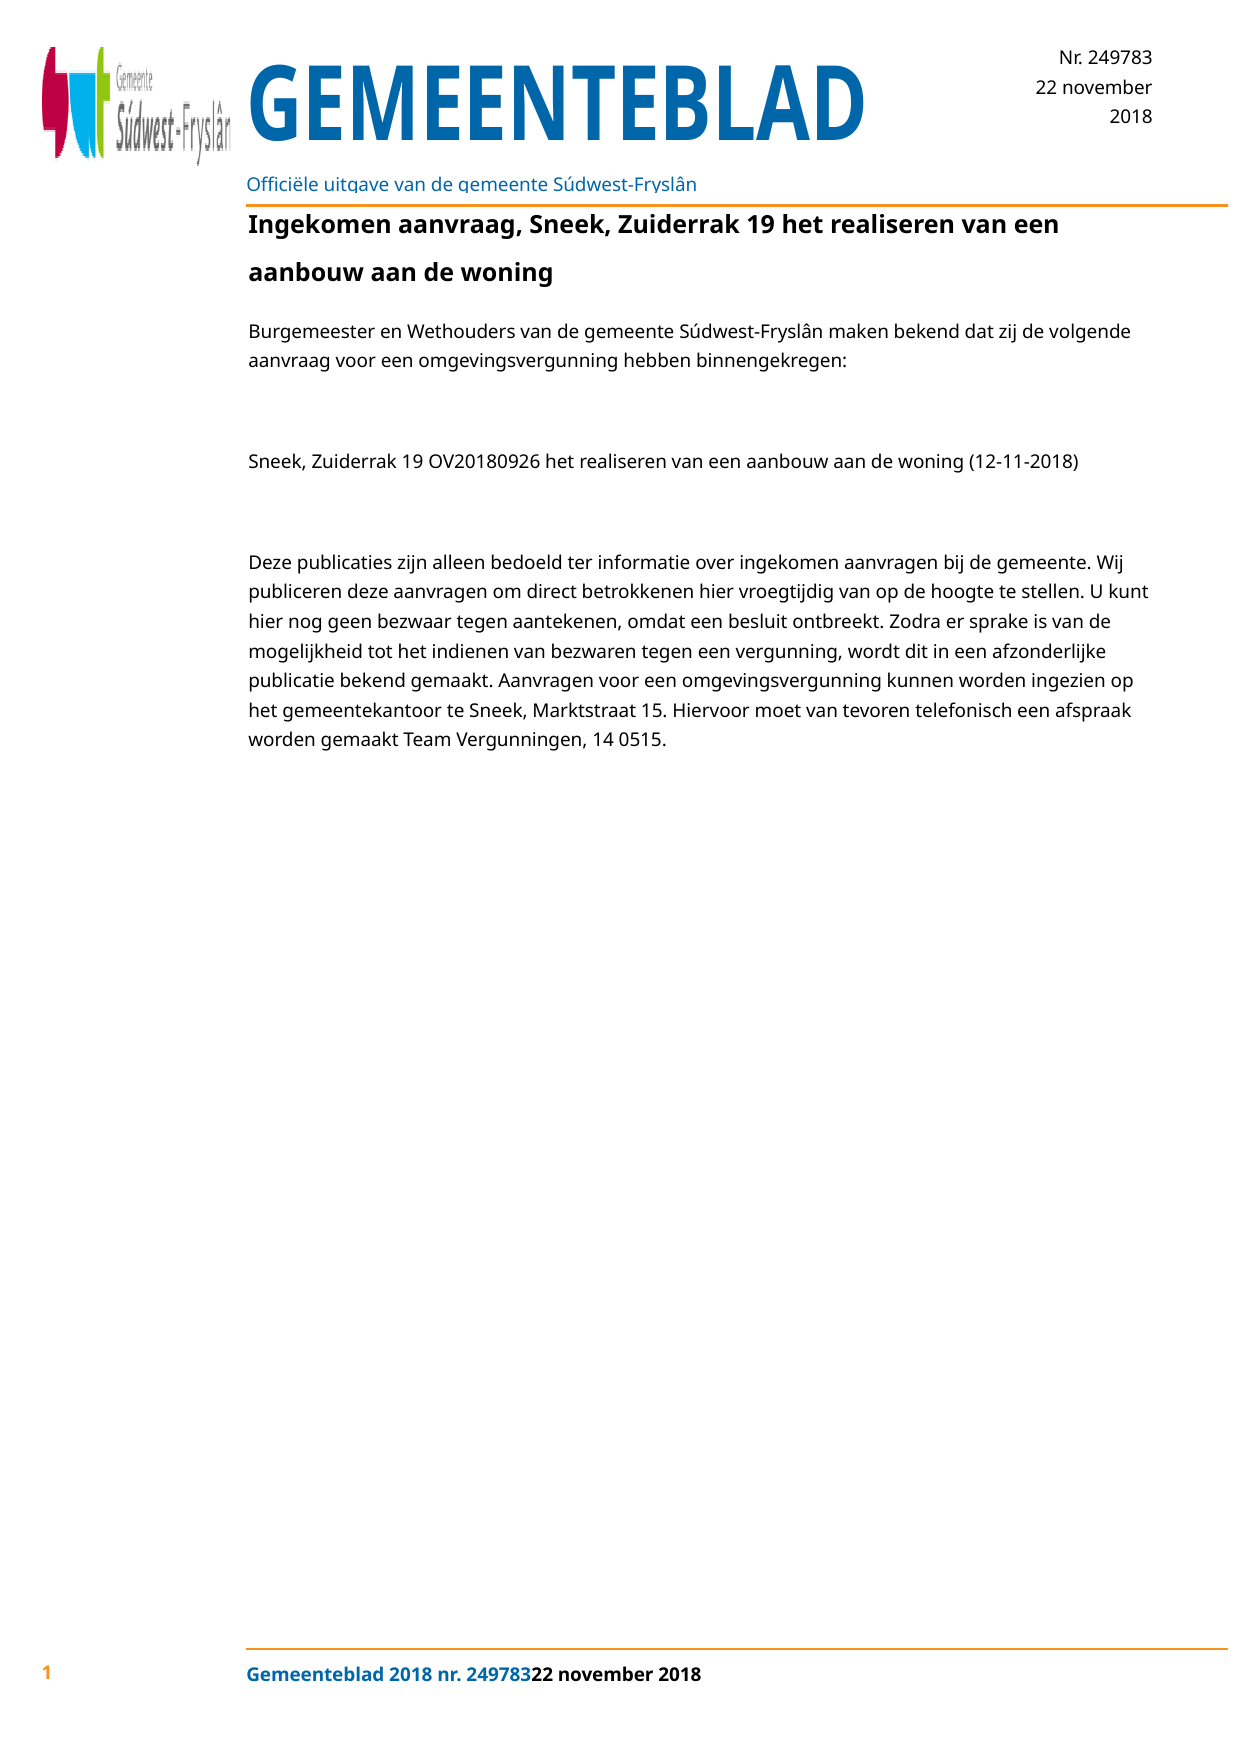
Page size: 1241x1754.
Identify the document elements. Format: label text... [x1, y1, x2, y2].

text Deze publicaties zijn alleen bedoeld ter informatie over ingekomen aanvragen bij de gemeente. Wij publiceren deze aanvragen om direct betrokkenen hier vroegtijdig van op de hoogte te stellen. U kunt hier nog geen bezwaar tegen aantekenen, omdat een besluit ontbreekt. Zodra er sprake is van de mogelijkheid tot het indienen van bezwaren tegen een vergunning, wordt dit in een afzonderlijke publicatie bekend gemaakt. Aanvragen voor een omgevingsvergunning kunnen worden ingezien op het gemeentekantoor te Sneek, Marktstraat 15. Hiervoor moet van tevoren telefonisch een afspraak worden gemaakt Team Vergunningen, 14 0515. [248, 549, 1152, 752]
text Ingekomen aanvraag, Sneek, Zuiderrak 19 het realiseren van een aanbouw aan de woning [248, 207, 1152, 288]
text Sneek, Zuiderrak 19 OV20180926 het realiseren van een aanbouw aan de woning (12-11-2018) [248, 448, 1152, 474]
picture [41, 47, 231, 172]
text Burgemeester en Wethouders van de gemeente Súdwest-Fryslân maken bekend dat zij de volgende aanvraag voor een omgevingsvergunning hebben binnengekregen: [248, 318, 1152, 373]
